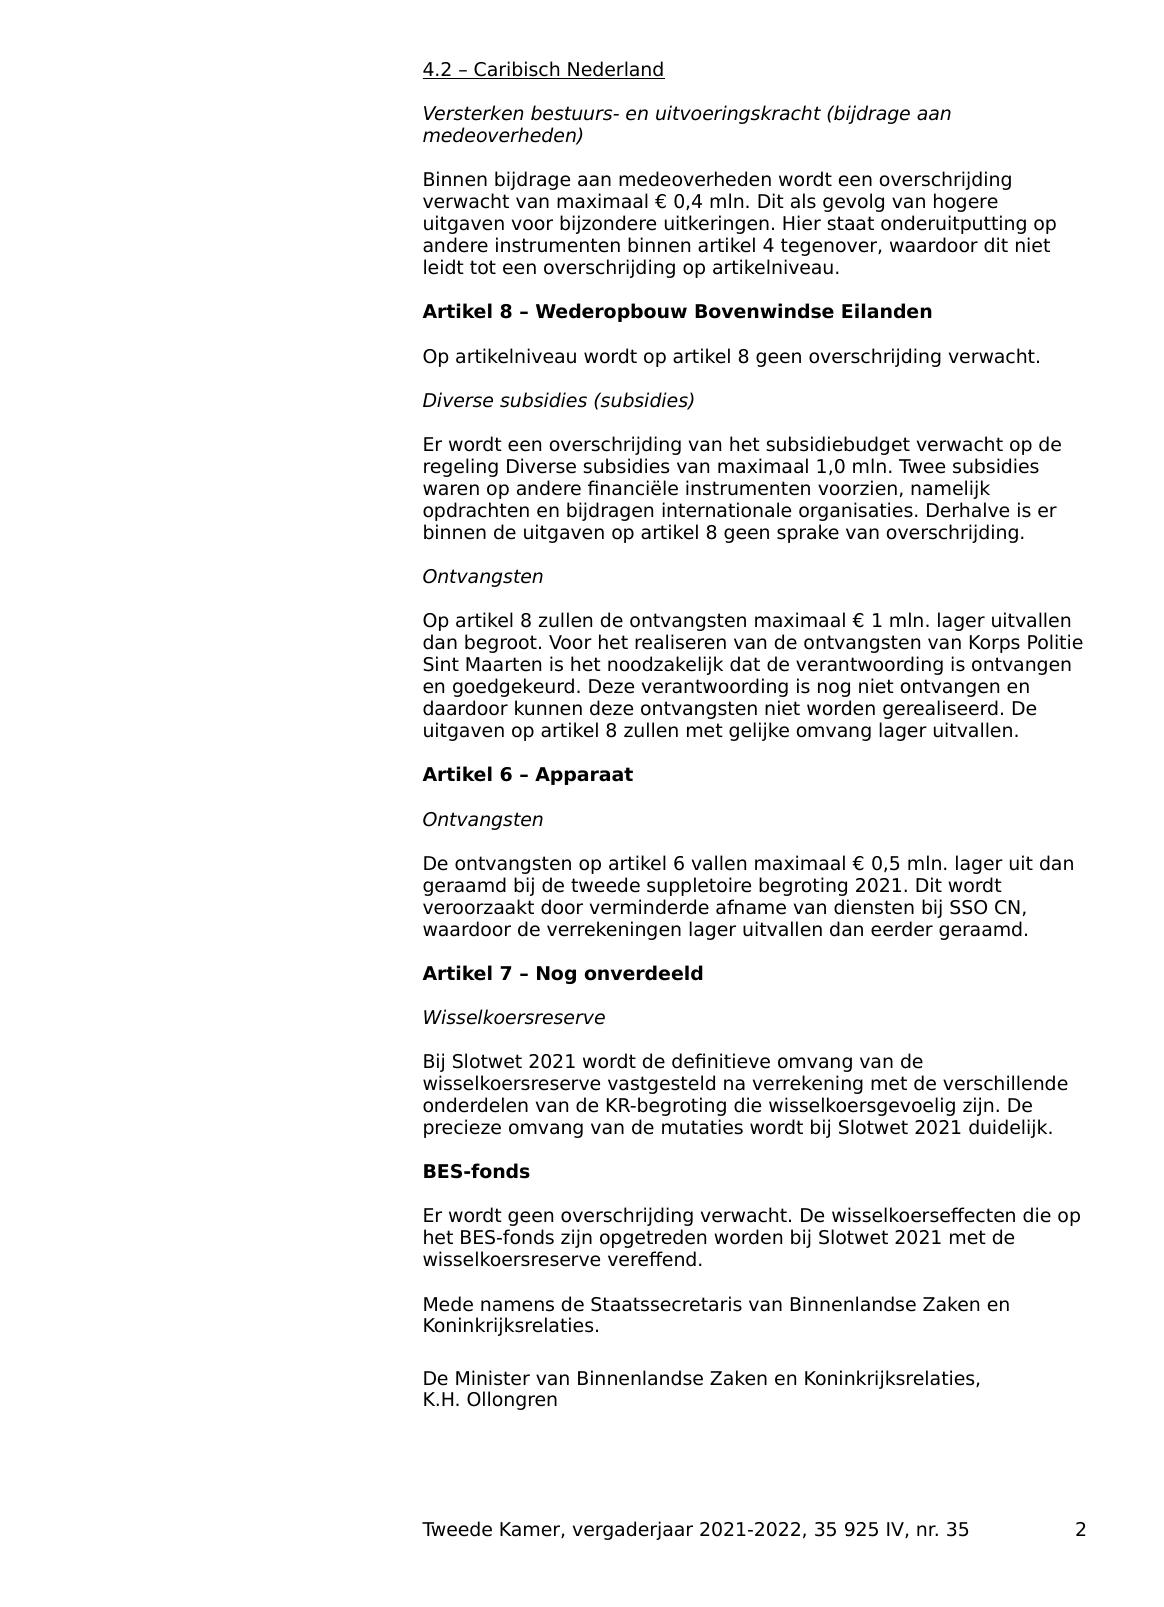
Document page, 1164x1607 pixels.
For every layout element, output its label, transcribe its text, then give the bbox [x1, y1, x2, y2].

subtitle Artikel 7 – Nog onverdeeld [422, 963, 1087, 985]
subtitle Wisselkoersreserve [422, 1007, 1087, 1029]
text De ontvangsten op artikel 6 vallen maximaal € 0,5 mln. lager uit dan geraamd bij de tweede suppletoire begroting 2021. Dit wordt veroorzaakt door verminderde afname van diensten bij SSO CN, waardoor de verrekeningen lager uitvallen dan eerder geraamd. [422, 853, 1087, 941]
subtitle Artikel 8 – Wederopbouw Bovenwindse Eilanden [422, 301, 1087, 323]
subtitle Artikel 6 – Apparaat [422, 764, 1087, 786]
text Binnen bijdrage aan medeoverheden wordt een overschrijding verwacht van maximaal € 0,4 mln. Dit als gevolg van hogere uitgaven voor bijzondere uitkeringen. Hier staat onderuitputting op andere instrumenten binnen artikel 4 tegenover, waardoor dit niet leidt tot een overschrijding op artikelniveau. [422, 169, 1087, 279]
subtitle Versterken bestuurs- en uitvoeringskracht (bijdrage aan medeoverheden) [422, 103, 1087, 147]
subtitle Ontvangsten [422, 808, 1087, 830]
subtitle BES-fonds [422, 1161, 1087, 1183]
text Er wordt geen overschrijding verwacht. De wisselkoerseffecten die op het BES-fonds zijn opgetreden worden bij Slotwet 2021 met de wisselkoersreserve vereffend. [422, 1205, 1087, 1271]
text De Minister van Binnenlandse Zaken en Koninkrijksrelaties, K.H. Ollongren [422, 1367, 1087, 1411]
subtitle 4.2 – Caribisch Nederland [422, 59, 1087, 81]
subtitle Ontvangsten [422, 566, 1087, 588]
text Er wordt een overschrijding van het subsidiebudget verwacht op de regeling Diverse subsidies van maximaal 1,0 mln. Twee subsidies waren op andere financiële instrumenten voorzien, namelijk opdrachten en bijdragen internationale organisaties. Derhalve is er binnen de uitgaven op artikel 8 geen sprake van overschrijding. [422, 434, 1087, 544]
text Mede namens de Staatssecretaris van Binnenlandse Zaken en Koninkrijksrelaties. [422, 1293, 1087, 1337]
subtitle Diverse subsidies (subsidies) [422, 390, 1087, 412]
text Op artikel 8 zullen de ontvangsten maximaal € 1 mln. lager uitvallen dan begroot. Voor het realiseren van de ontvangsten van Korps Politie Sint Maarten is het noodzakelijk dat de verantwoording is ontvangen en goedgekeurd. Deze verantwoording is nog niet ontvangen en daardoor kunnen deze ontvangsten niet worden gerealiseerd. De uitgaven op artikel 8 zullen met gelijke omvang lager uitvallen. [422, 610, 1087, 742]
text Op artikelniveau wordt op artikel 8 geen overschrijding verwacht. [422, 346, 1087, 368]
text Bij Slotwet 2021 wordt de definitieve omvang van de wisselkoersreserve vastgesteld na verrekening met de verschillende onderdelen van de KR-begroting die wisselkoersgevoelig zijn. De precieze omvang van de mutaties wordt bij Slotwet 2021 duidelijk. [422, 1051, 1087, 1139]
